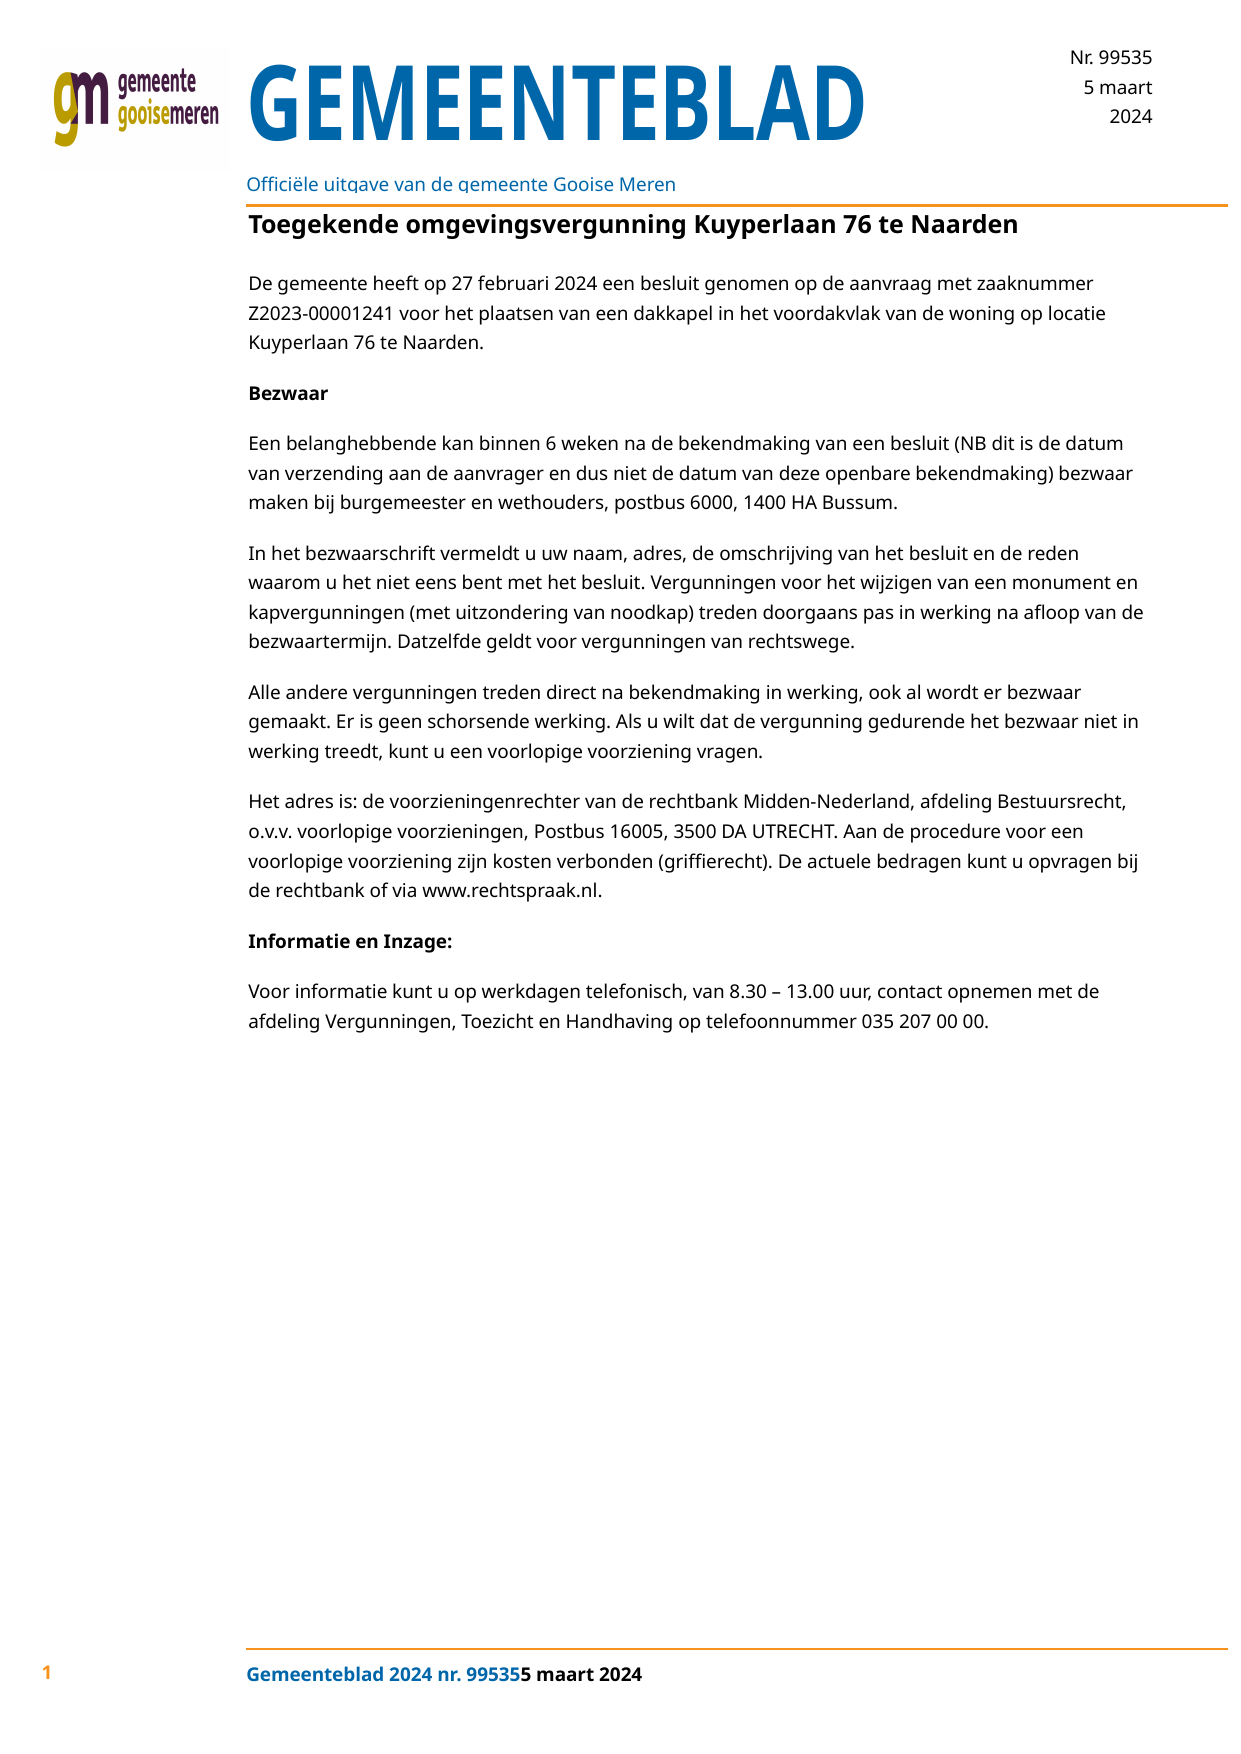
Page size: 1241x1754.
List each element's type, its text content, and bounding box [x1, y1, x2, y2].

picture [41, 47, 231, 172]
text Informatie en Inzage: [248, 928, 1152, 953]
text Voor informatie kunt u op werkdagen telefonisch, van 8.30 – 13.00 uur, contact opnemen met de afdeling Vergunningen, Toezicht en Handhaving op telefoonnummer 035 207 00 00. [248, 978, 1152, 1033]
text Toegekende omgevingsvergunning Kuyperlaan 76 te Naarden [248, 207, 1152, 241]
text Het adres is: de voorzieningenrechter van de rechtbank Midden-Nederland, afdeling Bestuursrecht, o.v.v. voorlopige voorzieningen, Postbus 16005, 3500 DA UTRECHT. Aan de procedure voor een voorlopige voorziening zijn kosten verbonden (griffierecht). De actuele bedragen kunt u opvragen bij de rechtbank of via www.rechtspraak.nl. [248, 789, 1152, 903]
text In het bezwaarschrift vermeldt u uw naam, adres, de omschrijving van het besluit en de reden waarom u het niet eens bent met het besluit. Vergunningen voor het wijzigen van een monument en kapvergunningen (met uitzondering van noodkap) treden doorgaans pas in werking na afloop van de bezwaartermijn. Datzelfde geldt voor vergunningen van rechtswege. [248, 540, 1152, 654]
text De gemeente heeft op 27 februari 2024 een besluit genomen op de aanvraag met zaaknummer Z2023-00001241 voor het plaatsen van een dakkapel in het voordakvlak van de woning op locatie Kuyperlaan 76 te Naarden. [248, 270, 1152, 355]
text Alle andere vergunningen treden direct na bekendmaking in werking, ook al wordt er bezwaar gemaakt. Er is geen schorsende werking. Als u wilt dat de vergunning gedurende het bezwaar niet in werking treedt, kunt u een voorlopige voorziening vragen. [248, 679, 1152, 764]
text Bezwaar [248, 380, 1152, 406]
text Een belanghebbende kan binnen 6 weken na de bekendmaking van een besluit (NB dit is de datum van verzending aan de aanvrager en dus niet de datum van deze openbare bekendmaking) bezwaar maken bij burgemeester en wethouders, postbus 6000, 1400 HA Bussum. [248, 430, 1152, 515]
